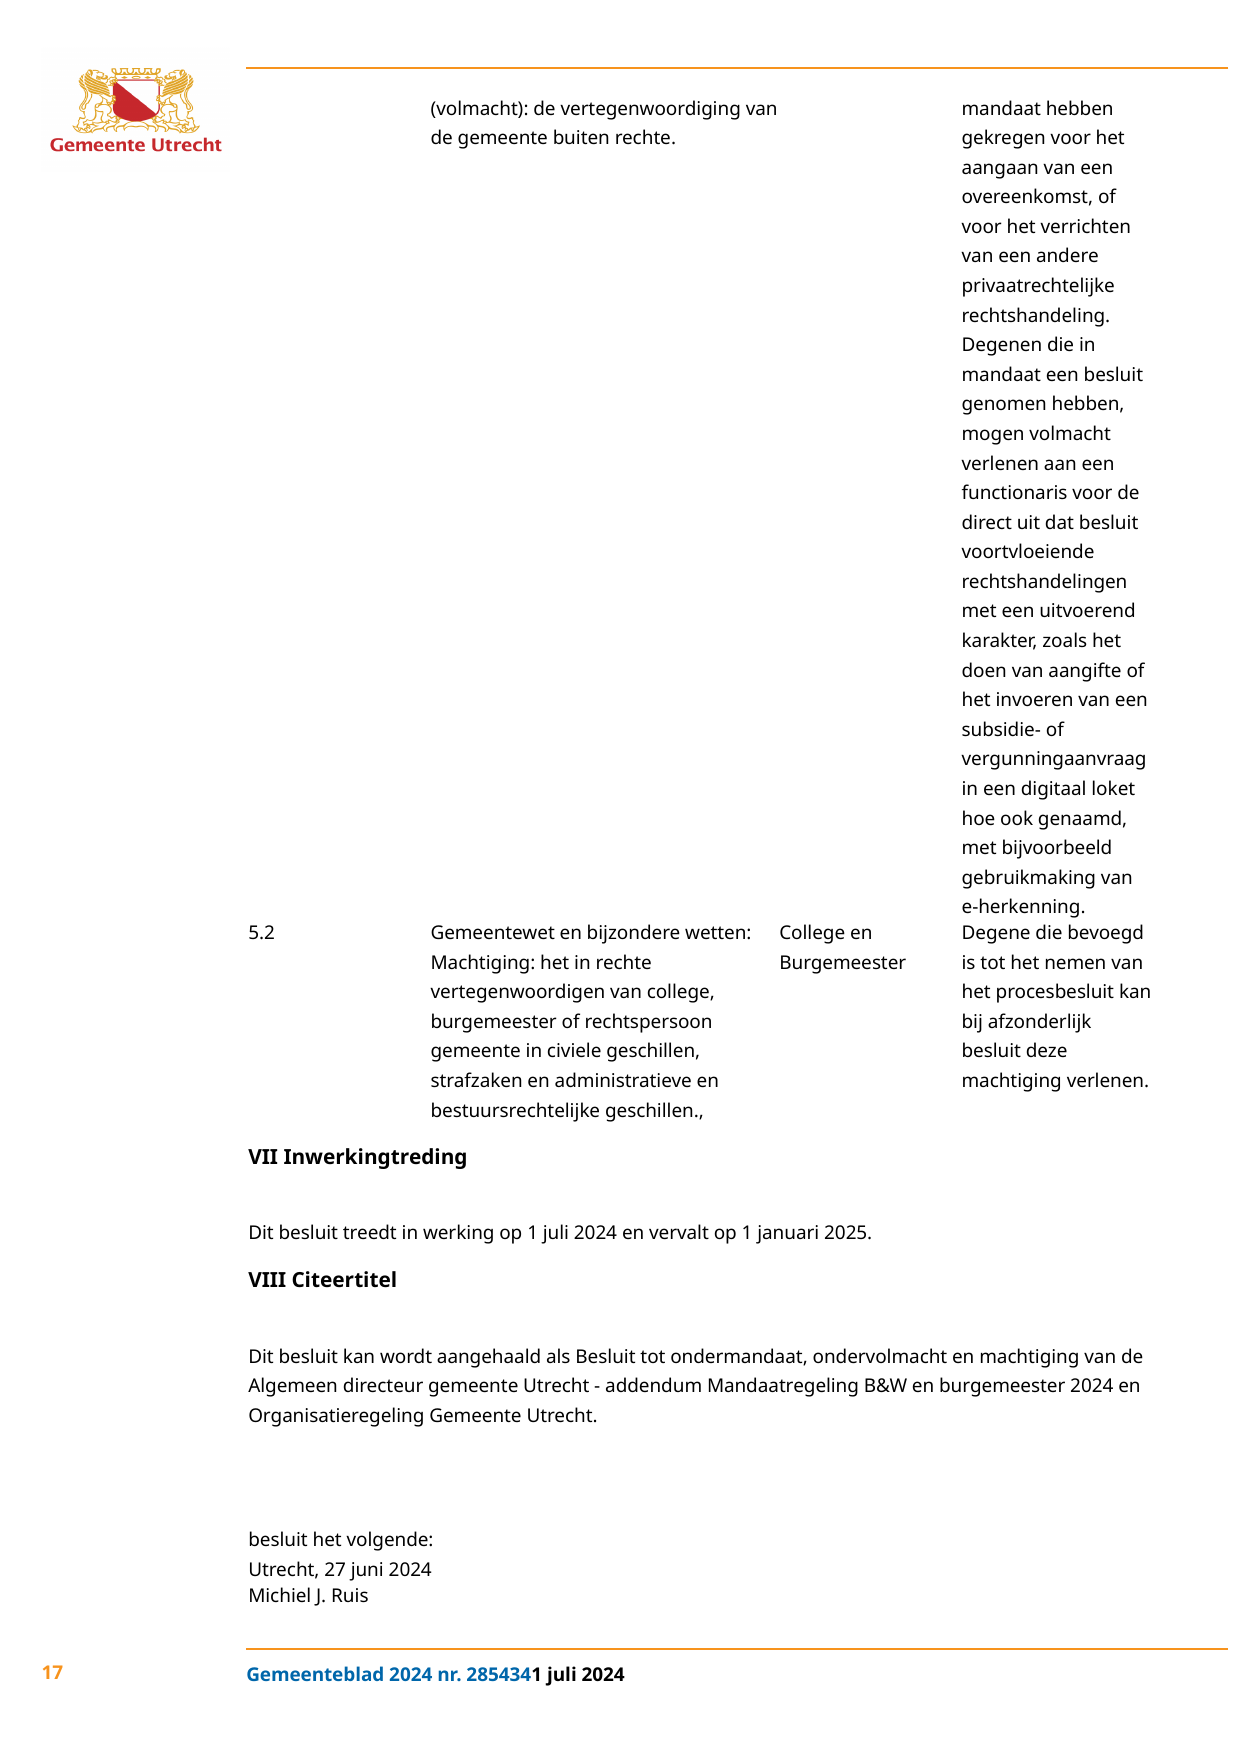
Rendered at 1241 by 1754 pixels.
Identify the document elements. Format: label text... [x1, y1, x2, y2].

table_cell mandaat hebben gekregen voor het aangaan van een overeenkomst, of voor het verrichten van een andere privaatrechtelijke rechtshandeling. Degenen die in mandaat een besluit genomen hebben, mogen volmacht verlenen aan een functionaris voor de direct uit dat besluit voortvloeiende rechtshandelingen met een uitvoerend karakter, zoals het doen van aangifte of het invoeren van een subsidie- of vergunningaanvraag in een digitaal loket hoe ook genaamd, met bijvoorbeeld gebruikmaking van e-herkenning. [961, 95, 1152, 919]
table_cell [248, 95, 430, 919]
text Utrecht, 27 juni 2024 [248, 1556, 1152, 1582]
text VII Inwerkingtreding [248, 1142, 1152, 1170]
table_cell 5.2 [248, 919, 430, 1122]
table_cell College en Burgemeester [779, 919, 961, 1122]
text Dit besluit treedt in werking op 1 juli 2024 en vervalt op 1 januari 2025. [248, 1219, 1152, 1245]
text Michiel J. Ruis [248, 1582, 1152, 1607]
table_cell Gemeentewet en bijzondere wetten: Machtiging: het in rechte vertegenwoordigen van college, burgemeester of rechtspersoon gemeente in civiele geschillen, strafzaken en administratieve en bestuursrechtelijke geschillen., [430, 919, 779, 1122]
table_cell (volmacht): de vertegenwoordiging van de gemeente buiten rechte. [430, 95, 779, 919]
table_cell [779, 95, 961, 919]
table_cell Degene die bevoegd is tot het nemen van het procesbesluit kan bij afzonderlijk besluit deze machtiging verlenen. [961, 919, 1152, 1122]
text VIII Citeertitel [248, 1265, 1152, 1293]
text besluit het volgende: [248, 1526, 1152, 1552]
text Dit besluit kan wordt aangehaald als Besluit tot ondermandaat, ondervolmacht en machtiging van de Algemeen directeur gemeente Utrecht - addendum Mandaatregeling B&W en burgemeester 2024 en Organisatieregeling Gemeente Utrecht. [248, 1343, 1152, 1428]
picture [41, 47, 231, 172]
